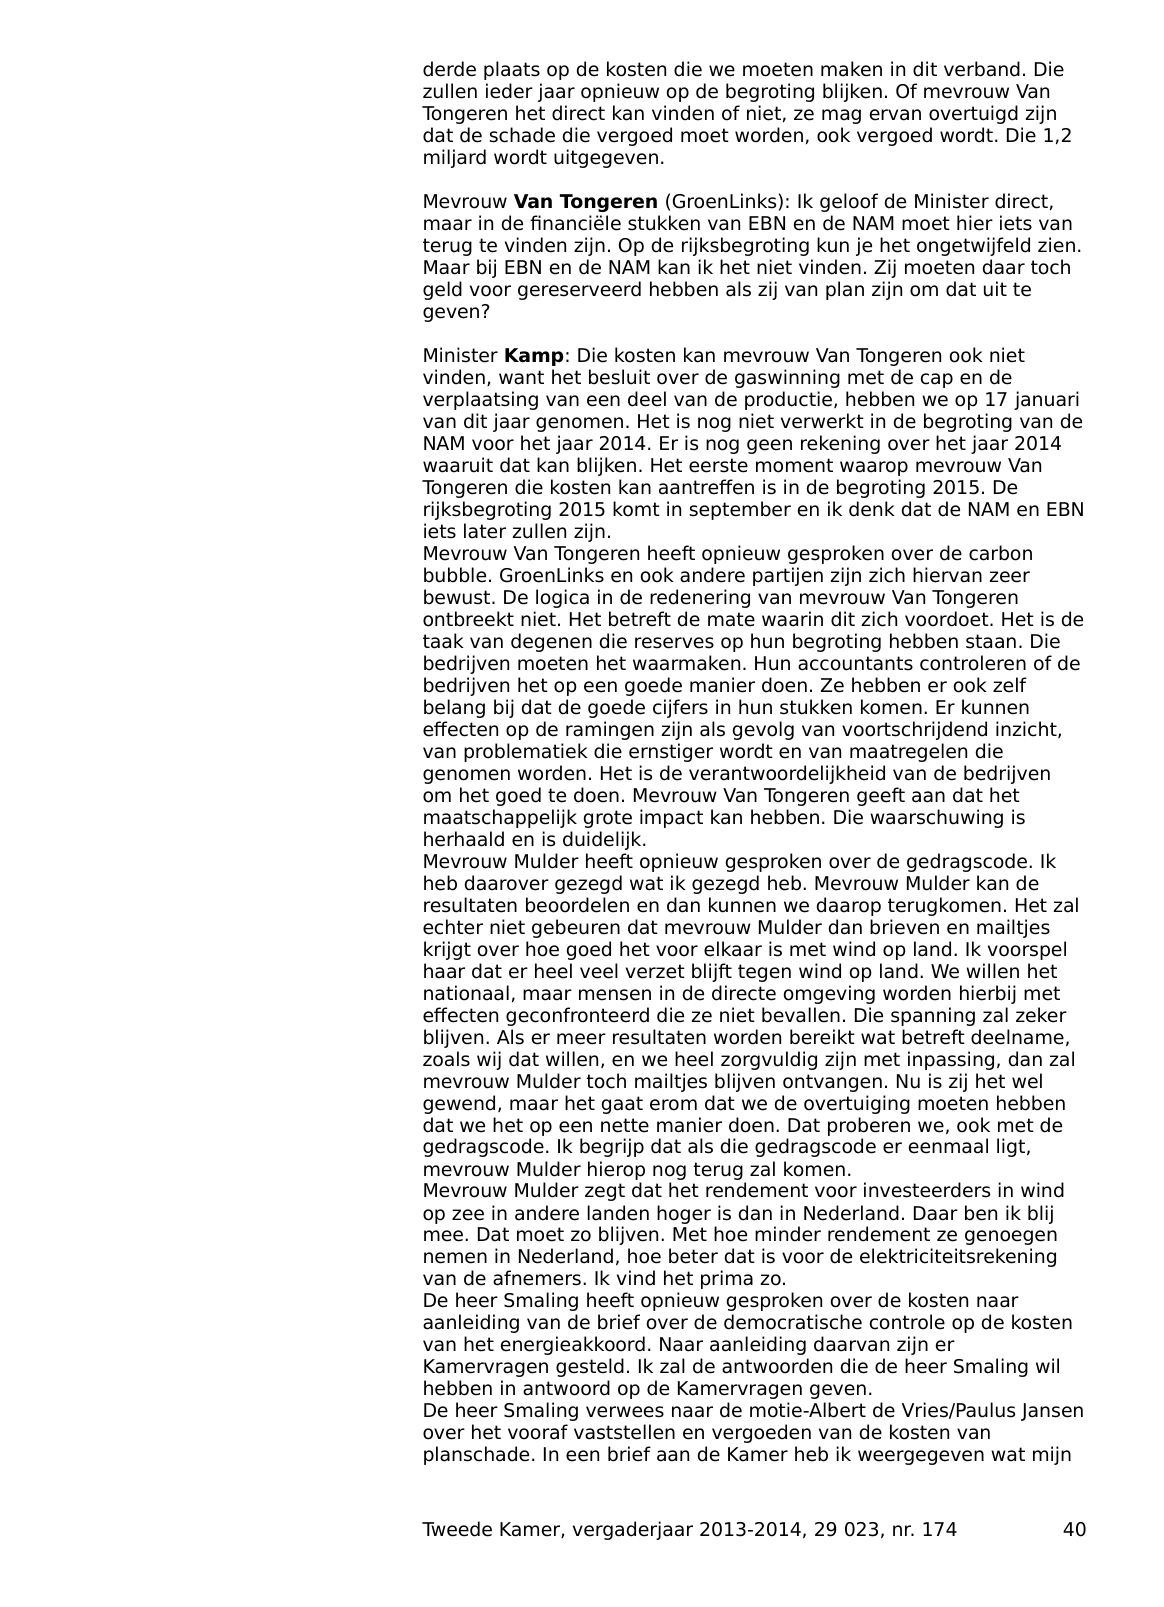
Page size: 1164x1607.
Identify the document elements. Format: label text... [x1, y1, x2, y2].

text De heer Smaling heeft opnieuw gesproken over de kosten naar aanleiding van de brief over de democratische controle op de kosten van het energieakkoord. Naar aanleiding daarvan zijn er Kamervragen gesteld. Ik zal de antwoorden die de heer Smaling wil hebben in antwoord op de Kamervragen geven. [422, 1290, 1087, 1400]
text derde plaats op de kosten die we moeten maken in dit verband. Die zullen ieder jaar opnieuw op de begroting blijken. Of mevrouw Van Tongeren het direct kan vinden of niet, ze mag ervan overtuigd zijn dat de schade die vergoed moet worden, ook vergoed wordt. Die 1,2 miljard wordt uitgegeven. [422, 59, 1087, 169]
text Mevrouw Van Tongeren heeft opnieuw gesproken over de carbon bubble. GroenLinks en ook andere partijen zijn zich hiervan zeer bewust. De logica in de redenering van mevrouw Van Tongeren ontbreekt niet. Het betreft de mate waarin dit zich voordoet. Het is de taak van degenen die reserves op hun begroting hebben staan. Die bedrijven moeten het waarmaken. Hun accountants controleren of de bedrijven het op een goede manier doen. Ze hebben er ook zelf belang bij dat de goede cijfers in hun stukken komen. Er kunnen effecten op de ramingen zijn als gevolg van voortschrijdend inzicht, van problematiek die ernstiger wordt en van maatregelen die genomen worden. Het is de verantwoordelijkheid van de bedrijven om het goed te doen. Mevrouw Van Tongeren geeft aan dat het maatschappelijk grote impact kan hebben. Die waarschuwing is herhaald en is duidelijk. [422, 543, 1087, 851]
text Minister Kamp: Die kosten kan mevrouw Van Tongeren ook niet vinden, want het besluit over de gaswinning met de cap en de verplaatsing van een deel van de productie, hebben we op 17 januari van dit jaar genomen. Het is nog niet verwerkt in de begroting van de NAM voor het jaar 2014. Er is nog geen rekening over het jaar 2014 waaruit dat kan blijken. Het eerste moment waarop mevrouw Van Tongeren die kosten kan aantreffen is in de begroting 2015. De rijksbegroting 2015 komt in september en ik denk dat de NAM en EBN iets later zullen zijn. [422, 345, 1087, 543]
text Mevrouw Van Tongeren (GroenLinks): Ik geloof de Minister direct, maar in de financiële stukken van EBN en de NAM moet hier iets van terug te vinden zijn. Op de rijksbegroting kun je het ongetwijfeld zien. Maar bij EBN en de NAM kan ik het niet vinden. Zij moeten daar toch geld voor gereserveerd hebben als zij van plan zijn om dat uit te geven? [422, 191, 1087, 323]
text De heer Smaling verwees naar de motie-Albert de Vries/Paulus Jansen over het vooraf vaststellen en vergoeden van de kosten van planschade. In een brief aan de Kamer heb ik weergegeven wat mijn [422, 1400, 1087, 1466]
text Mevrouw Mulder zegt dat het rendement voor investeerders in wind op zee in andere landen hoger is dan in Nederland. Daar ben ik blij mee. Dat moet zo blijven. Met hoe minder rendement ze genoegen nemen in Nederland, hoe beter dat is voor de elektriciteitsrekening van de afnemers. Ik vind het prima zo. [422, 1180, 1087, 1290]
text Mevrouw Mulder heeft opnieuw gesproken over de gedragscode. Ik heb daarover gezegd wat ik gezegd heb. Mevrouw Mulder kan de resultaten beoordelen en dan kunnen we daarop terugkomen. Het zal echter niet gebeuren dat mevrouw Mulder dan brieven en mailtjes krijgt over hoe goed het voor elkaar is met wind op land. Ik voorspel haar dat er heel veel verzet blijft tegen wind op land. We willen het nationaal, maar mensen in de directe omgeving worden hierbij met effecten geconfronteerd die ze niet bevallen. Die spanning zal zeker blijven. Als er meer resultaten worden bereikt wat betreft deelname, zoals wij dat willen, en we heel zorgvuldig zijn met inpassing, dan zal mevrouw Mulder toch mailtjes blijven ontvangen. Nu is zij het wel gewend, maar het gaat erom dat we de overtuiging moeten hebben dat we het op een nette manier doen. Dat proberen we, ook met de gedragscode. Ik begrijp dat als die gedragscode er eenmaal ligt, mevrouw Mulder hierop nog terug zal komen. [422, 851, 1087, 1180]
